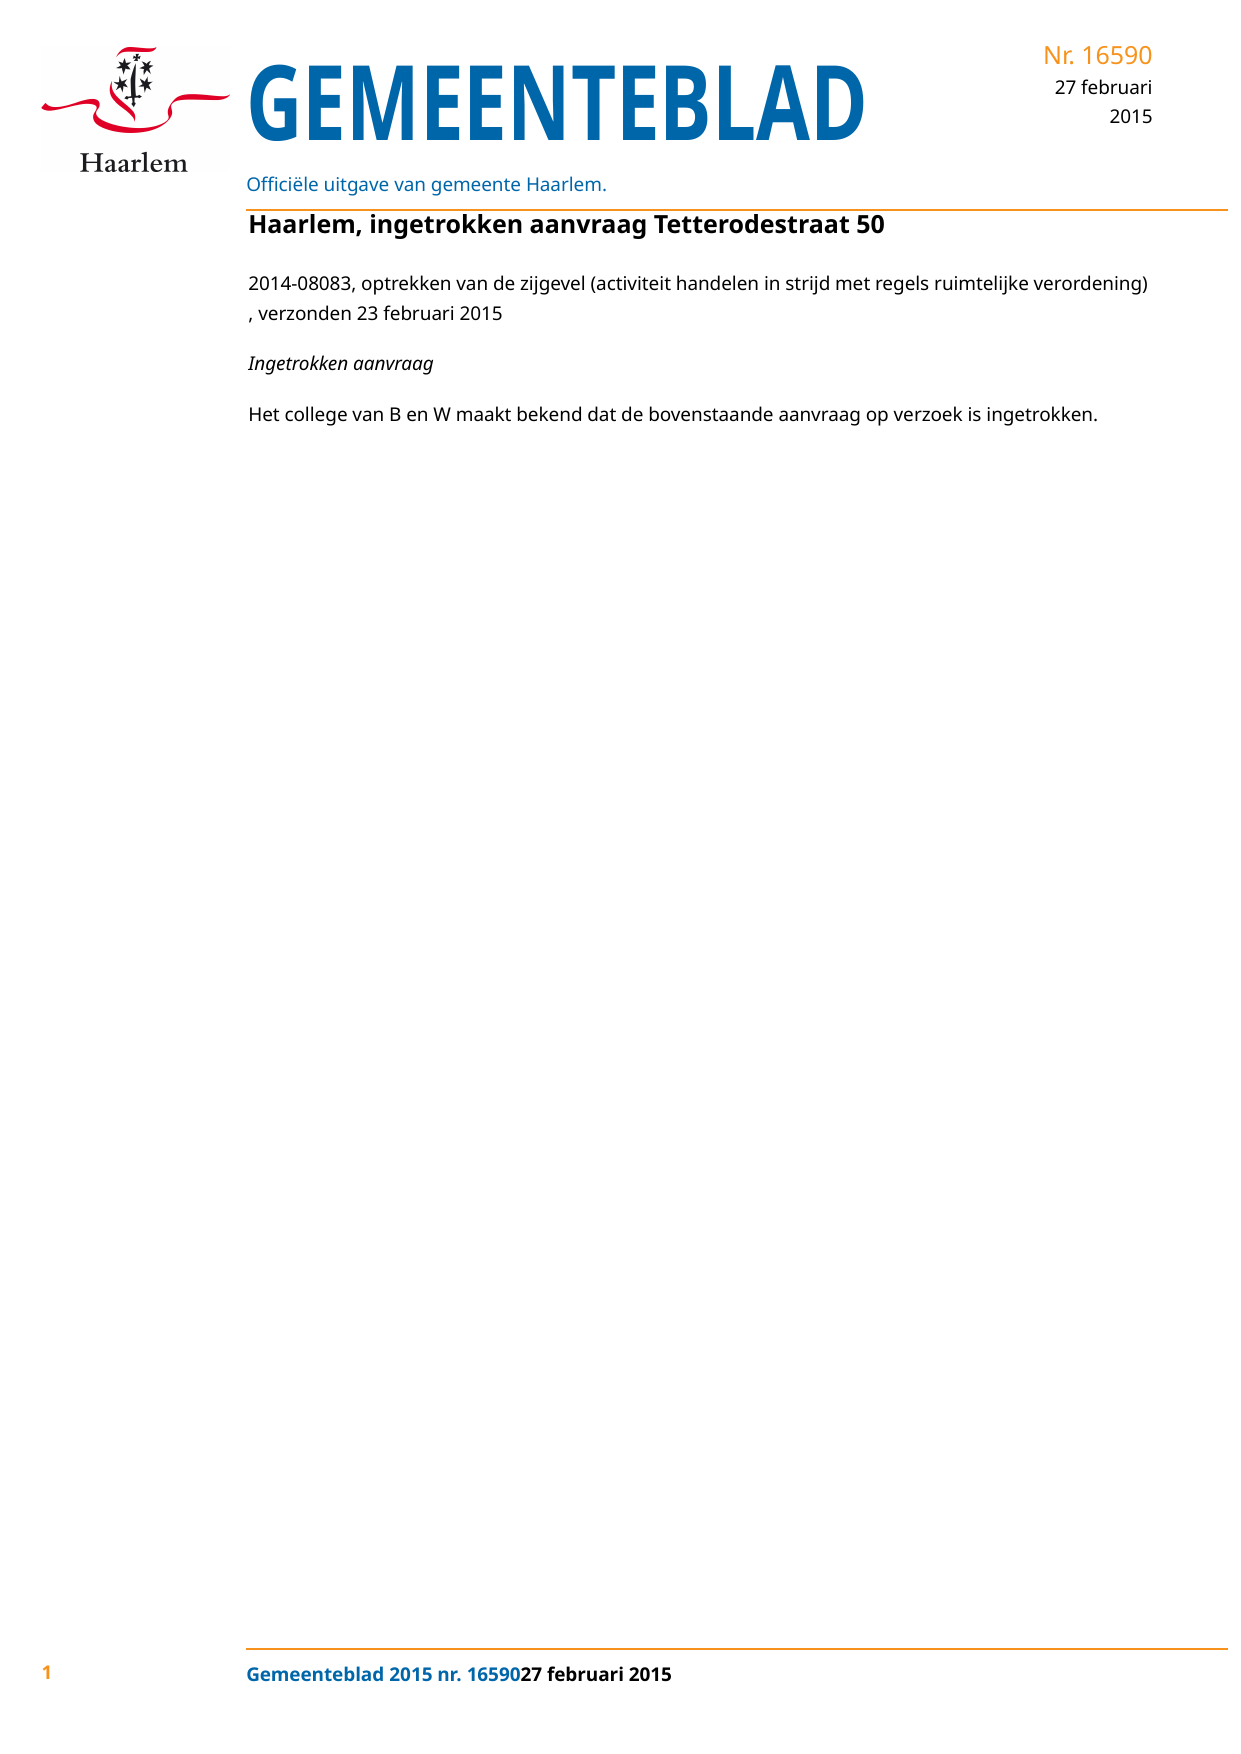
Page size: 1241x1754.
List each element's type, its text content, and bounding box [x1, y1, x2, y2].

text Ingetrokken aanvraag [248, 350, 1152, 376]
text 2014-08083, optrekken van de zijgevel (activiteit handelen in strijd met regels ruimtelijke verordening) , verzonden 23 februari 2015 [248, 270, 1152, 326]
text Het college van B en W maakt bekend dat de bovenstaande aanvraag op verzoek is ingetrokken. [248, 401, 1152, 426]
picture [41, 47, 231, 172]
text Haarlem, ingetrokken aanvraag Tetterodestraat 50 [248, 211, 1152, 241]
